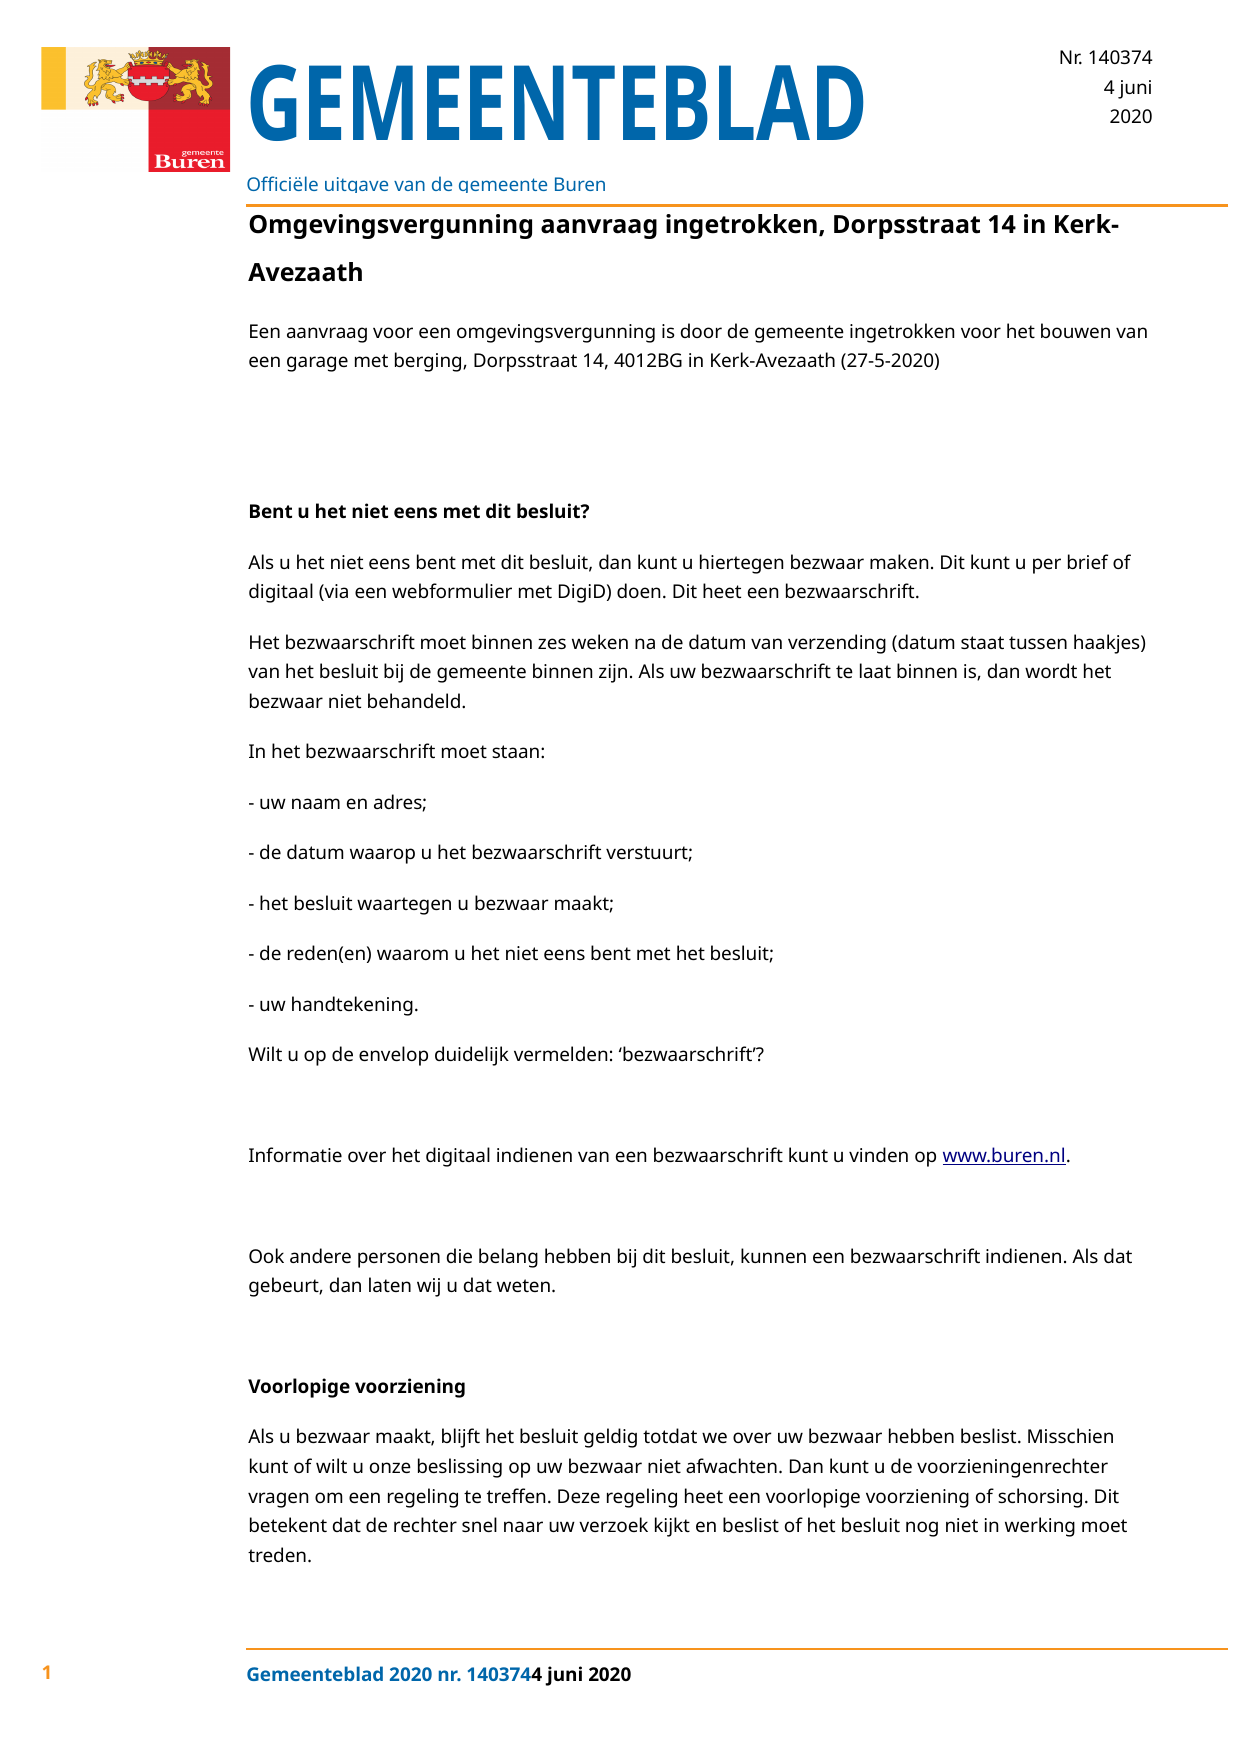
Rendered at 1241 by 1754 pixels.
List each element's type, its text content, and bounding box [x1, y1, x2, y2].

text Informatie over het digitaal indienen van een bezwaarschrift kunt u vinden op www.buren.nl. [248, 1142, 1152, 1168]
picture [41, 47, 231, 172]
text - het besluit waartegen u bezwaar maakt; [248, 890, 1152, 916]
text Een aanvraag voor een omgevingsvergunning is door de gemeente ingetrokken voor het bouwen van een garage met berging, Dorpsstraat 14, 4012BG in Kerk-Avezaath (27-5-2020) [248, 318, 1152, 373]
text - de datum waarop u het bezwaarschrift verstuurt; [248, 839, 1152, 865]
text - uw naam en adres; [248, 789, 1152, 815]
text Voorlopige voorziening [248, 1373, 1152, 1399]
text - de reden(en) waarom u het niet eens bent met het besluit; [248, 940, 1152, 966]
text Omgevingsvergunning aanvraag ingetrokken, Dorpsstraat 14 in Kerk-Avezaath [248, 207, 1152, 288]
text Ook andere personen die belang hebben bij dit besluit, kunnen een bezwaarschrift indienen. Als dat gebeurt, dan laten wij u dat weten. [248, 1243, 1152, 1298]
text Als u bezwaar maakt, blijft het besluit geldig totdat we over uw bezwaar hebben beslist. Misschien kunt of wilt u onze beslissing op uw bezwaar niet afwachten. Dan kunt u de voorzieningenrechter vragen om een regeling te treffen. Deze regeling heet een voorlopige voorziening of schorsing. Dit betekent dat de rechter snel naar uw verzoek kijkt en beslist of het besluit nog niet in werking moet treden. [248, 1424, 1152, 1568]
text Het bezwaarschrift moet binnen zes weken na de datum van verzending (datum staat tussen haakjes) van het besluit bij de gemeente binnen zijn. Als uw bezwaarschrift te laat binnen is, dan wordt het bezwaar niet behandeld. [248, 629, 1152, 714]
text Wilt u op de envelop duidelijk vermelden: ‘bezwaarschrift’? [248, 1041, 1152, 1067]
text Bent u het niet eens met dit besluit? [248, 499, 1152, 524]
text - uw handtekening. [248, 991, 1152, 1017]
text Als u het niet eens bent met dit besluit, dan kunt u hiertegen bezwaar maken. Dit kunt u per brief of digitaal (via een webformulier met DigiD) doen. Dit heet een bezwaarschrift. [248, 549, 1152, 604]
text In het bezwaarschrift moet staan: [248, 739, 1152, 764]
